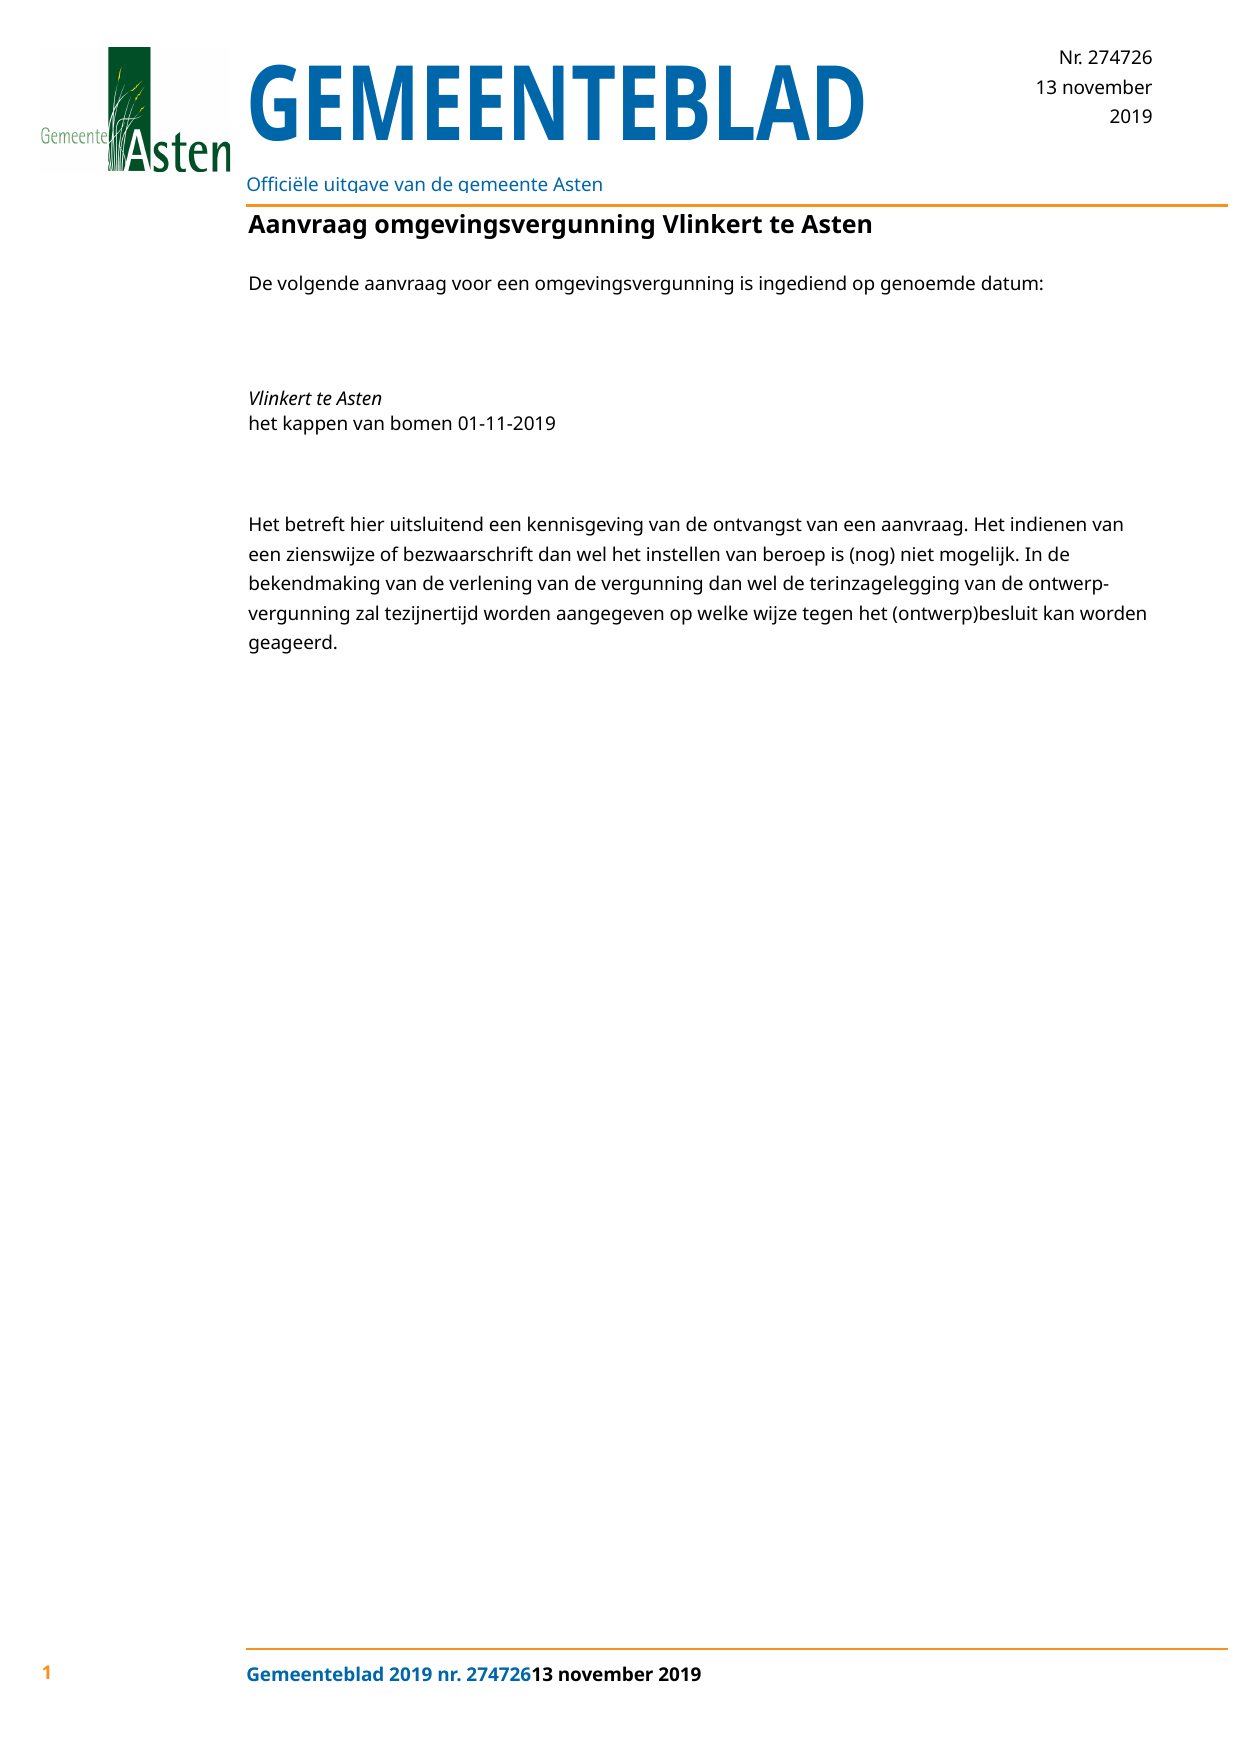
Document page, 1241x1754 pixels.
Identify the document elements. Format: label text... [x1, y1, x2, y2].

picture [41, 47, 231, 172]
text Het betreft hier uitsluitend een kennisgeving van de ontvangst van een aanvraag. Het indienen van een zienswijze of bezwaarschrift dan wel het instellen van beroep is (nog) niet mogelijk. In de bekendmaking van de verlening van de vergunning dan wel de terinzagelegging van de ontwerp-vergunning zal tezijnertijd worden aangegeven op welke wijze tegen het (ontwerp)besluit kan worden geageerd. [248, 511, 1152, 655]
text het kappen van bomen 01-11-2019 [248, 410, 1152, 436]
text De volgende aanvraag voor een omgevingsvergunning is ingediend op genoemde datum: [248, 270, 1152, 296]
text Aanvraag omgevingsvergunning Vlinkert te Asten [248, 207, 1152, 241]
text Vlinkert te Asten [248, 385, 1152, 410]
